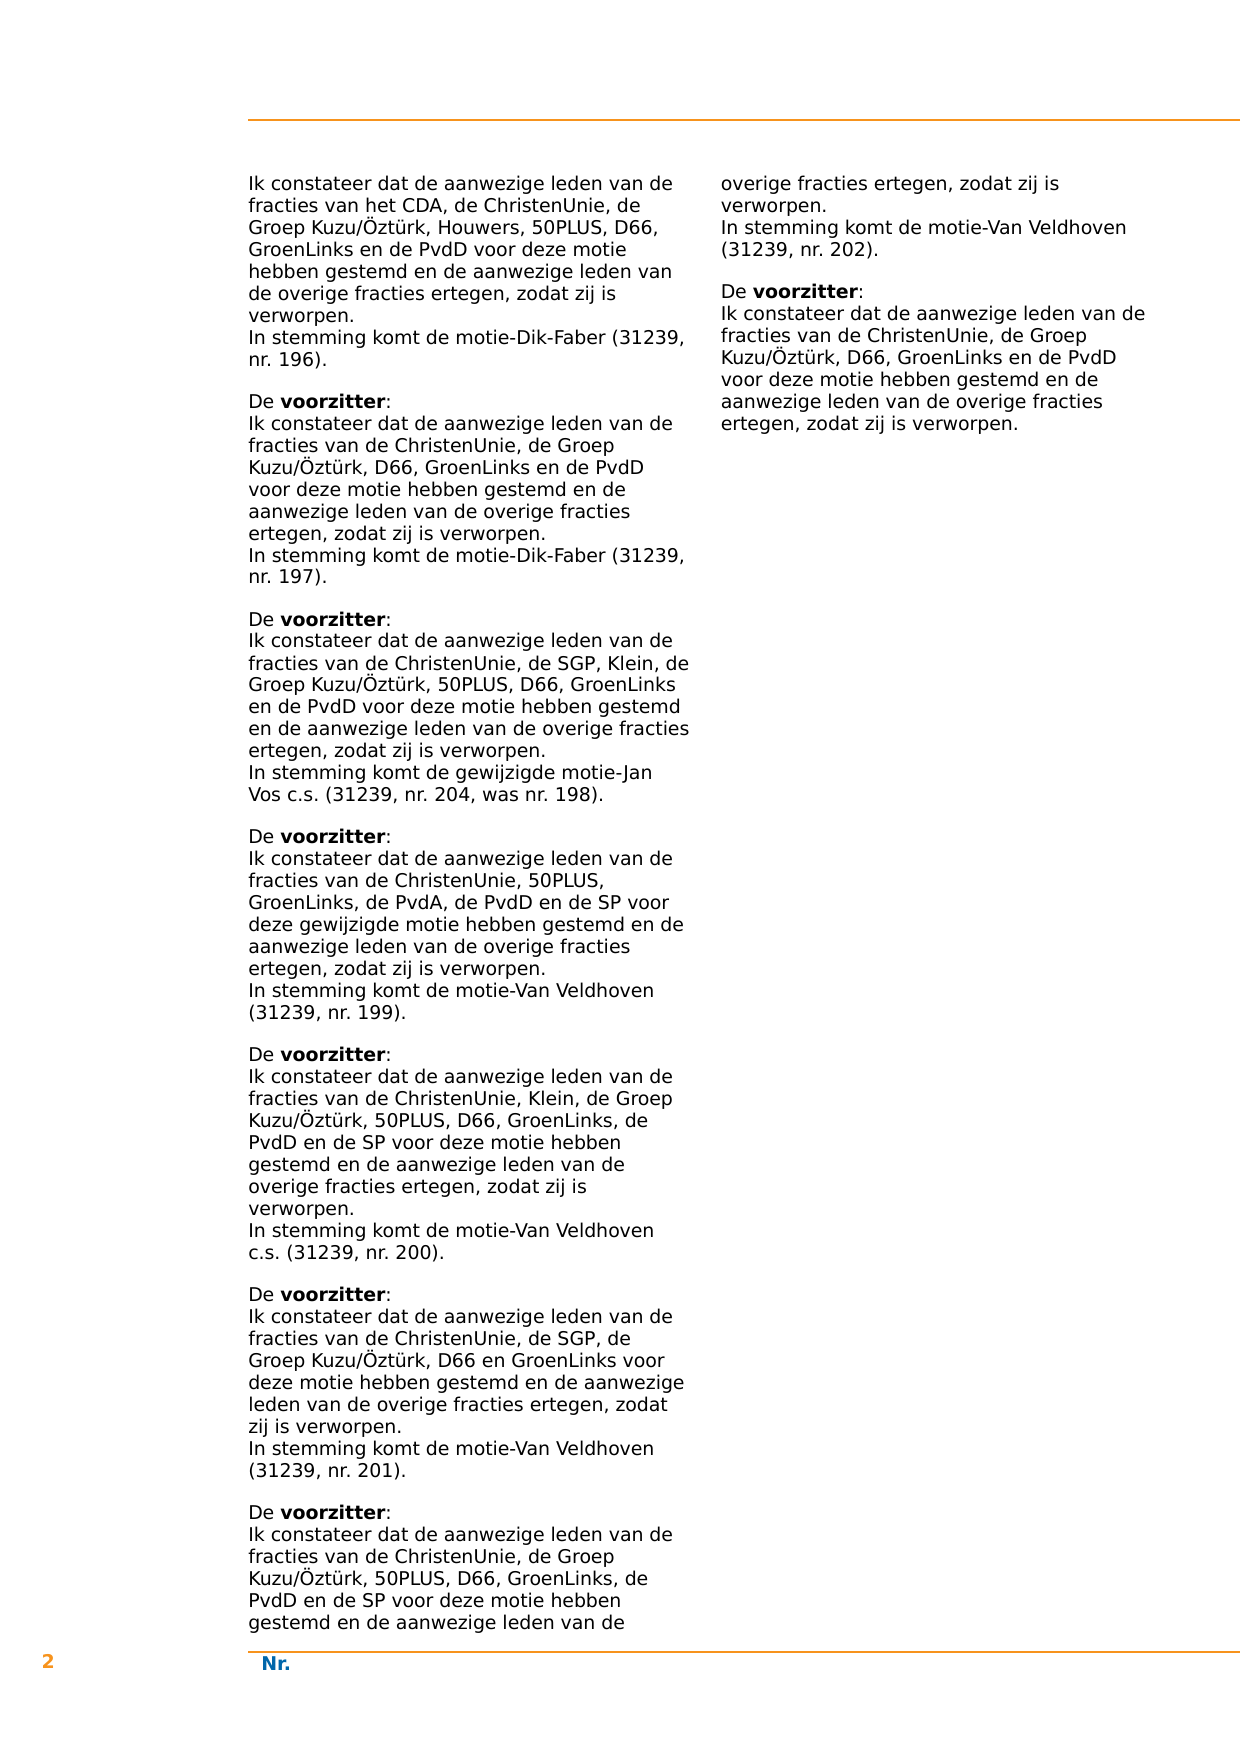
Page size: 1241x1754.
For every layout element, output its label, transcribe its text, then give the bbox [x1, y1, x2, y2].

text Ik constateer dat de aanwezige leden van de fracties van de ChristenUnie, de Groep Kuzu/Öztürk, D66, GroenLinks en de PvdD voor deze motie hebben gestemd en de aanwezige leden van de overige fracties ertegen, zodat zij is verworpen. [248, 413, 691, 544]
text De voorzitter: [248, 1044, 691, 1066]
text In stemming komt de motie-Van Veldhoven (31239, nr. 201). [248, 1438, 691, 1482]
text De voorzitter: [248, 608, 691, 630]
text In stemming komt de motie-Dik-Faber (31239, nr. 197). [248, 544, 691, 588]
text Ik constateer dat de aanwezige leden van de fracties van de ChristenUnie, de Groep Kuzu/Öztürk, D66, GroenLinks en de PvdD voor deze motie hebben gestemd en de aanwezige leden van de overige fracties ertegen, zodat zij is verworpen. [721, 303, 1163, 434]
text Ik constateer dat de aanwezige leden van de fracties van het CDA, de ChristenUnie, de Groep Kuzu/Öztürk, Houwers, 50PLUS, D66, GroenLinks en de PvdD voor deze motie hebben gestemd en de aanwezige leden van de overige fracties ertegen, zodat zij is verworpen. [248, 173, 691, 327]
text Ik constateer dat de aanwezige leden van de fracties van de ChristenUnie, Klein, de Groep Kuzu/Öztürk, 50PLUS, D66, GroenLinks, de PvdD en de SP voor deze motie hebben gestemd en de aanwezige leden van de overige fracties ertegen, zodat zij is verworpen. [248, 1066, 691, 1220]
text De voorzitter: [248, 1502, 691, 1524]
text In stemming komt de gewijzigde motie-Jan Vos c.s. (31239, nr. 204, was nr. 198). [248, 762, 691, 806]
text Ik constateer dat de aanwezige leden van de fracties van de ChristenUnie, de SGP, de Groep Kuzu/Öztürk, D66 en GroenLinks voor deze motie hebben gestemd en de aanwezige leden van de overige fracties ertegen, zodat zij is verworpen. [248, 1306, 691, 1438]
text De voorzitter: [721, 281, 1163, 303]
text overige fracties ertegen, zodat zij is verworpen. [721, 173, 1163, 217]
text De voorzitter: [248, 391, 691, 413]
text De voorzitter: [248, 826, 691, 848]
text In stemming komt de motie-Van Veldhoven c.s. (31239, nr. 200). [248, 1220, 691, 1264]
text Ik constateer dat de aanwezige leden van de fracties van de ChristenUnie, 50PLUS, GroenLinks, de PvdA, de PvdD en de SP voor deze gewijzigde motie hebben gestemd en de aanwezige leden van de overige fracties ertegen, zodat zij is verworpen. [248, 848, 691, 980]
text In stemming komt de motie-Van Veldhoven (31239, nr. 202). [721, 217, 1163, 261]
text Ik constateer dat de aanwezige leden van de fracties van de ChristenUnie, de SGP, Klein, de Groep Kuzu/Öztürk, 50PLUS, D66, GroenLinks en de PvdD voor deze motie hebben gestemd en de aanwezige leden van de overige fracties ertegen, zodat zij is verworpen. [248, 630, 691, 762]
text Ik constateer dat de aanwezige leden van de fracties van de ChristenUnie, de Groep Kuzu/Öztürk, 50PLUS, D66, GroenLinks, de PvdD en de SP voor deze motie hebben gestemd en de aanwezige leden van de [248, 1524, 691, 1633]
text De voorzitter: [248, 1284, 691, 1306]
text In stemming komt de motie-Dik-Faber (31239, nr. 196). [248, 327, 691, 371]
text In stemming komt de motie-Van Veldhoven (31239, nr. 199). [248, 980, 691, 1024]
